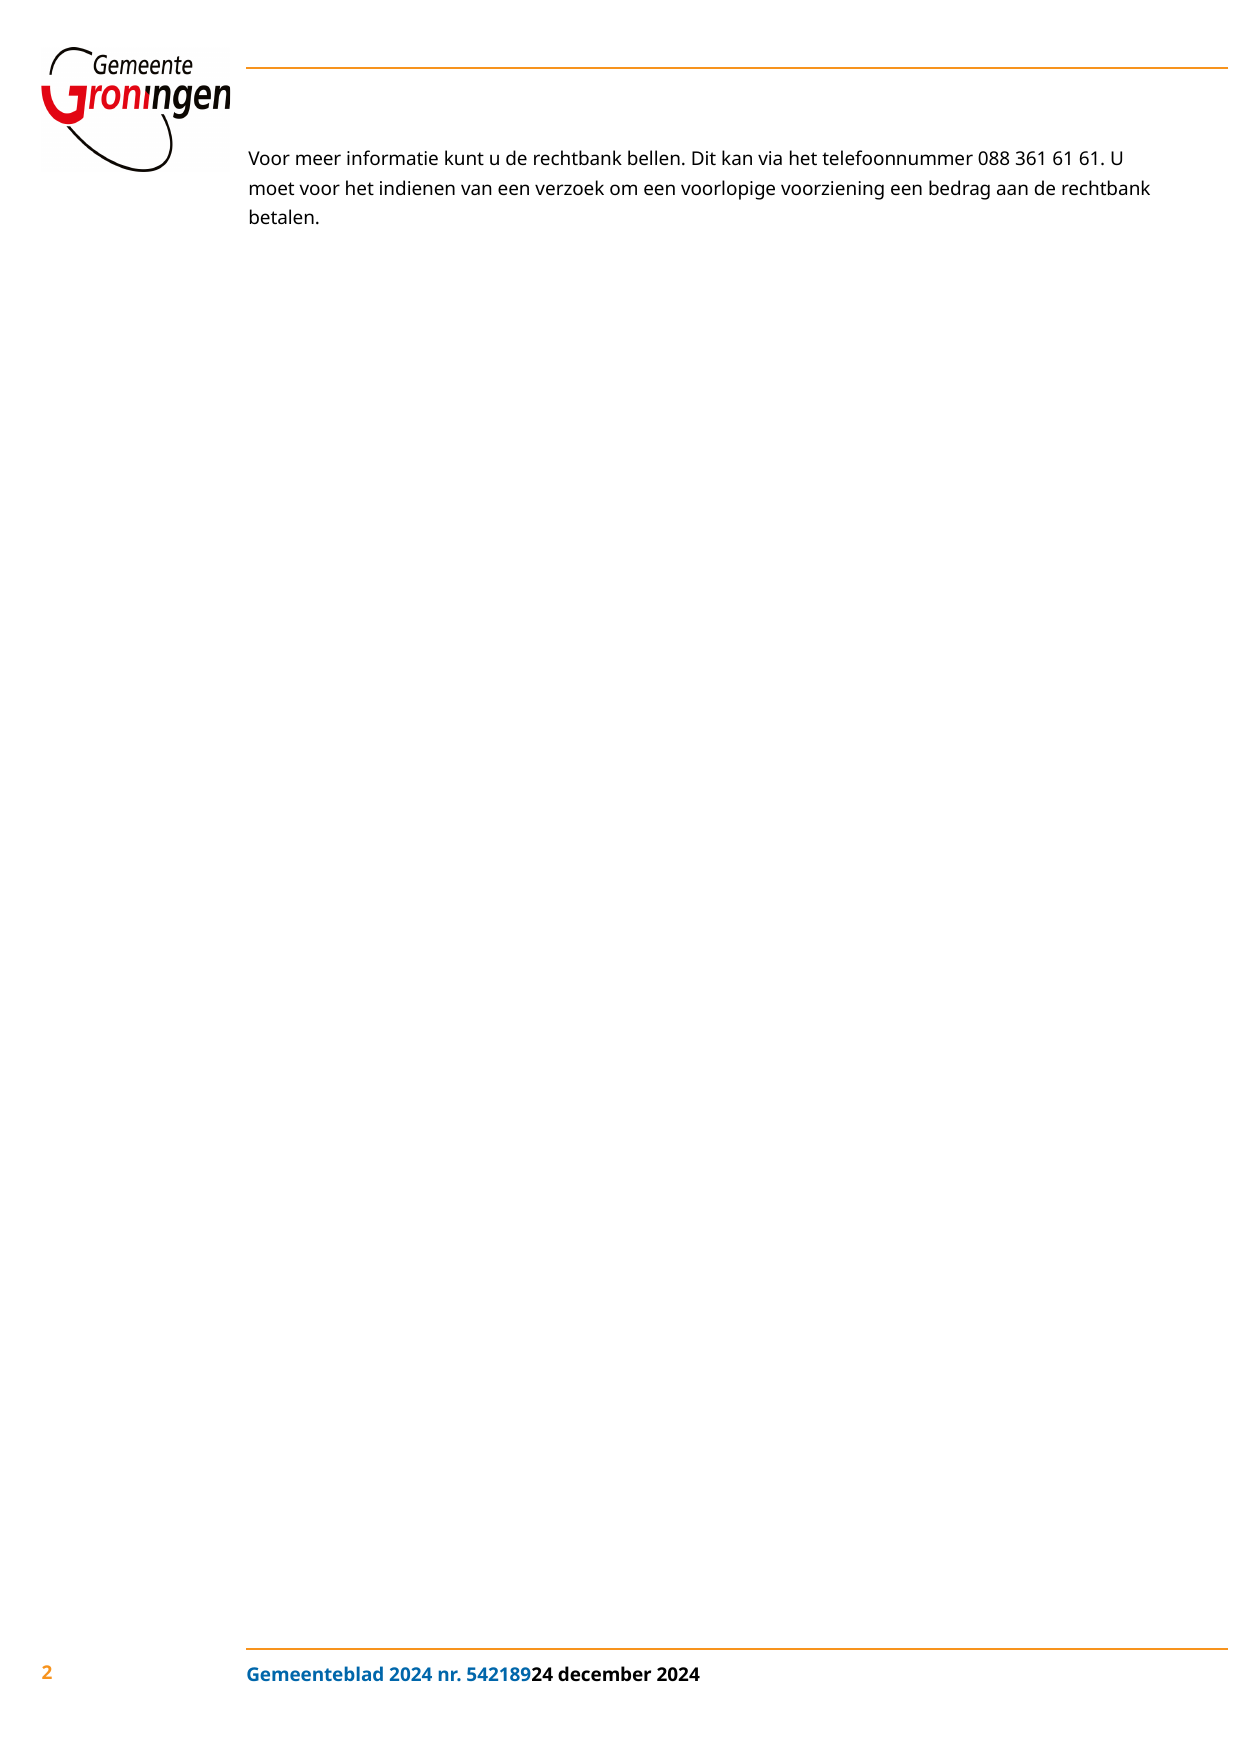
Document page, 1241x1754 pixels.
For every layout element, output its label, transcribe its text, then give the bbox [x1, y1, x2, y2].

text Voor meer informatie kunt u de rechtbank bellen. Dit kan via het telefoonnummer 088 361 61 61. U moet voor het indienen van een verzoek om een voorlopige voorziening een bedrag aan de rechtbank betalen. [248, 145, 1152, 230]
picture [41, 47, 231, 172]
